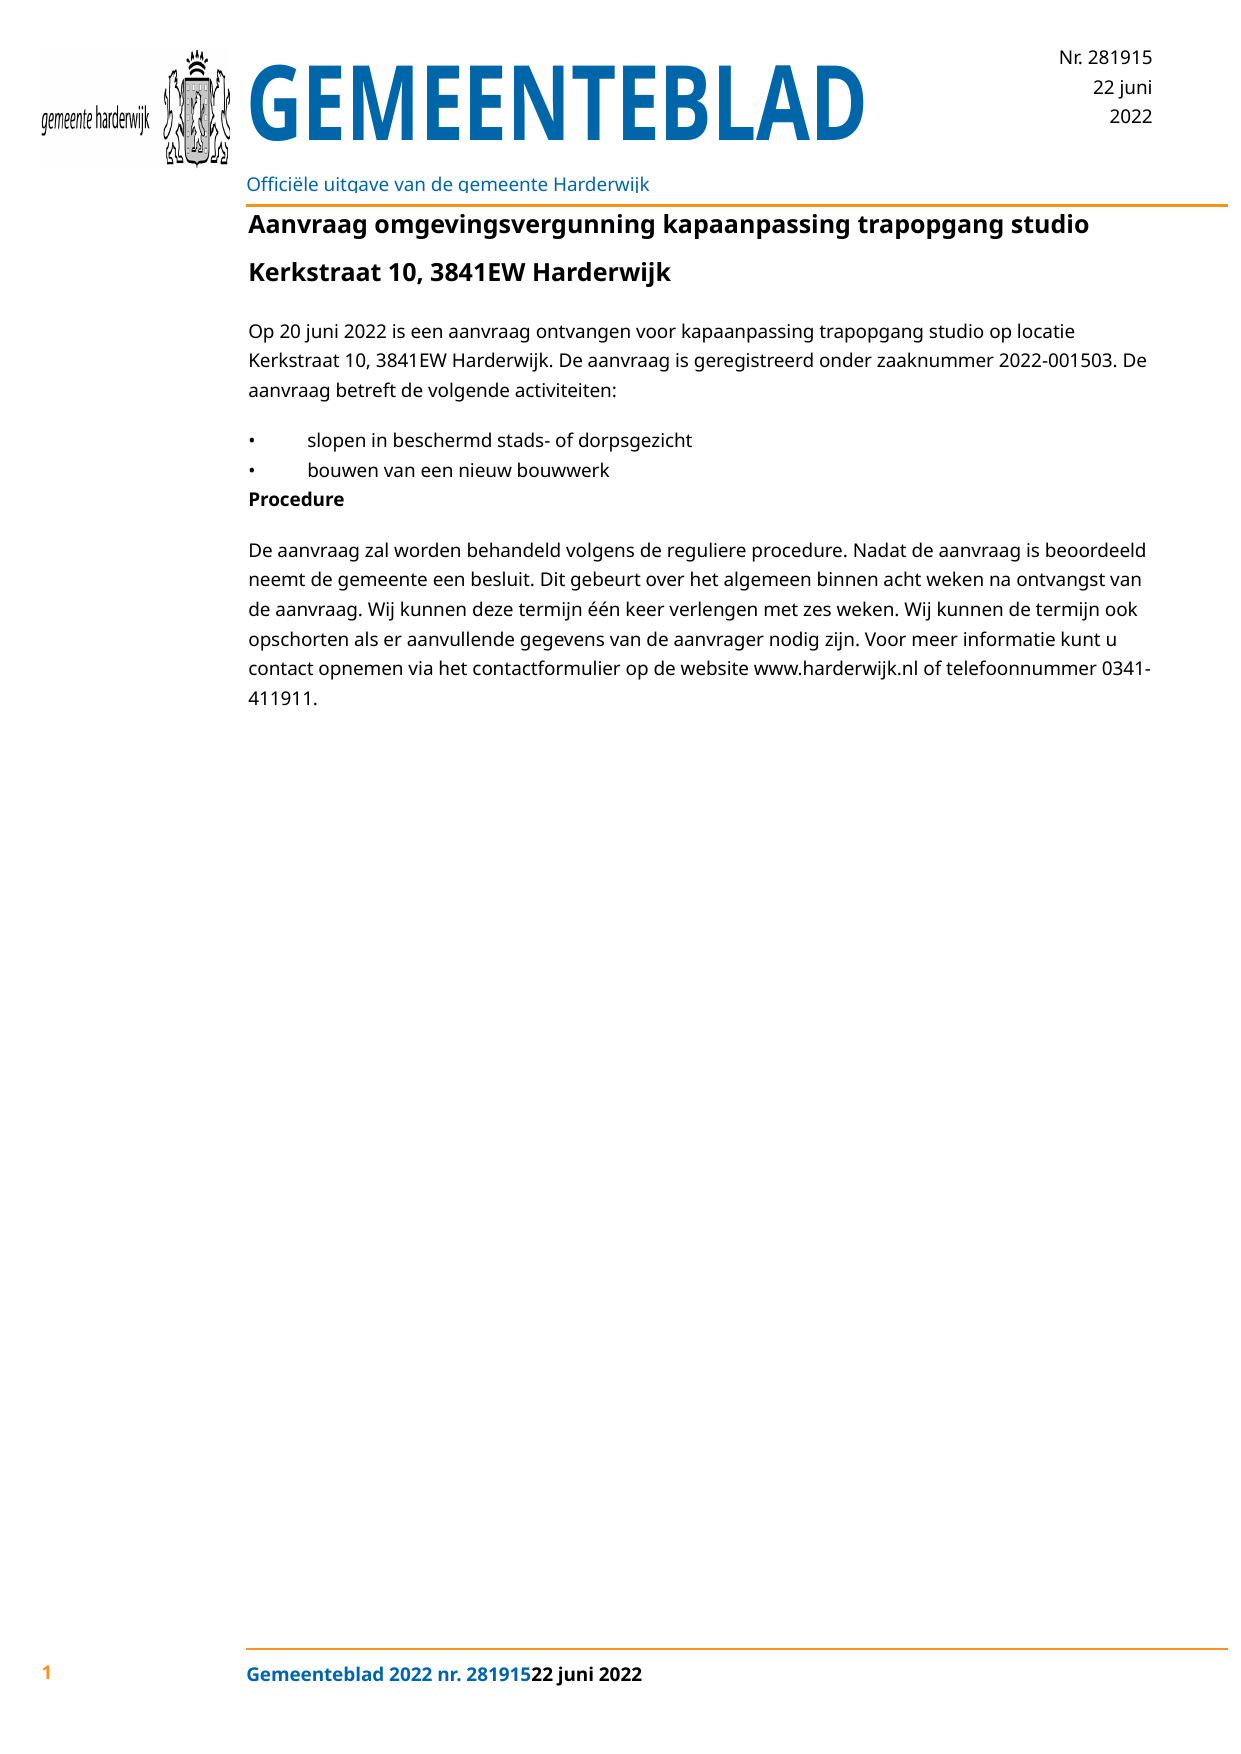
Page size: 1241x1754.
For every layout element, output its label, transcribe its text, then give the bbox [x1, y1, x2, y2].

text De aanvraag zal worden behandeld volgens de reguliere procedure. Nadat de aanvraag is beoordeeld neemt de gemeente een besluit. Dit gebeurt over het algemeen binnen acht weken na ontvangst van de aanvraag. Wij kunnen deze termijn één keer verlengen met zes weken. Wij kunnen de termijn ook opschorten als er aanvullende gegevens van de aanvrager nodig zijn. Voor meer informatie kunt u contact opnemen via het contactformulier op de website www.harderwijk.nl of telefoonnummer 0341-411911. [248, 537, 1152, 711]
text Op 20 juni 2022 is een aanvraag ontvangen voor kapaanpassing trapopgang studio op locatie Kerkstraat 10, 3841EW Harderwijk. De aanvraag is geregistreerd onder zaaknummer 2022-001503. De aanvraag betreft de volgende activiteiten: [248, 318, 1152, 403]
list slopen in beschermd stads- of dorpsgezicht [248, 427, 1152, 453]
text Aanvraag omgevingsvergunning kapaanpassing trapopgang studio Kerkstraat 10, 3841EW Harderwijk [248, 207, 1152, 288]
text Procedure [248, 487, 1152, 512]
list bouwen van een nieuw bouwwerk [248, 457, 1152, 483]
picture [41, 47, 231, 172]
